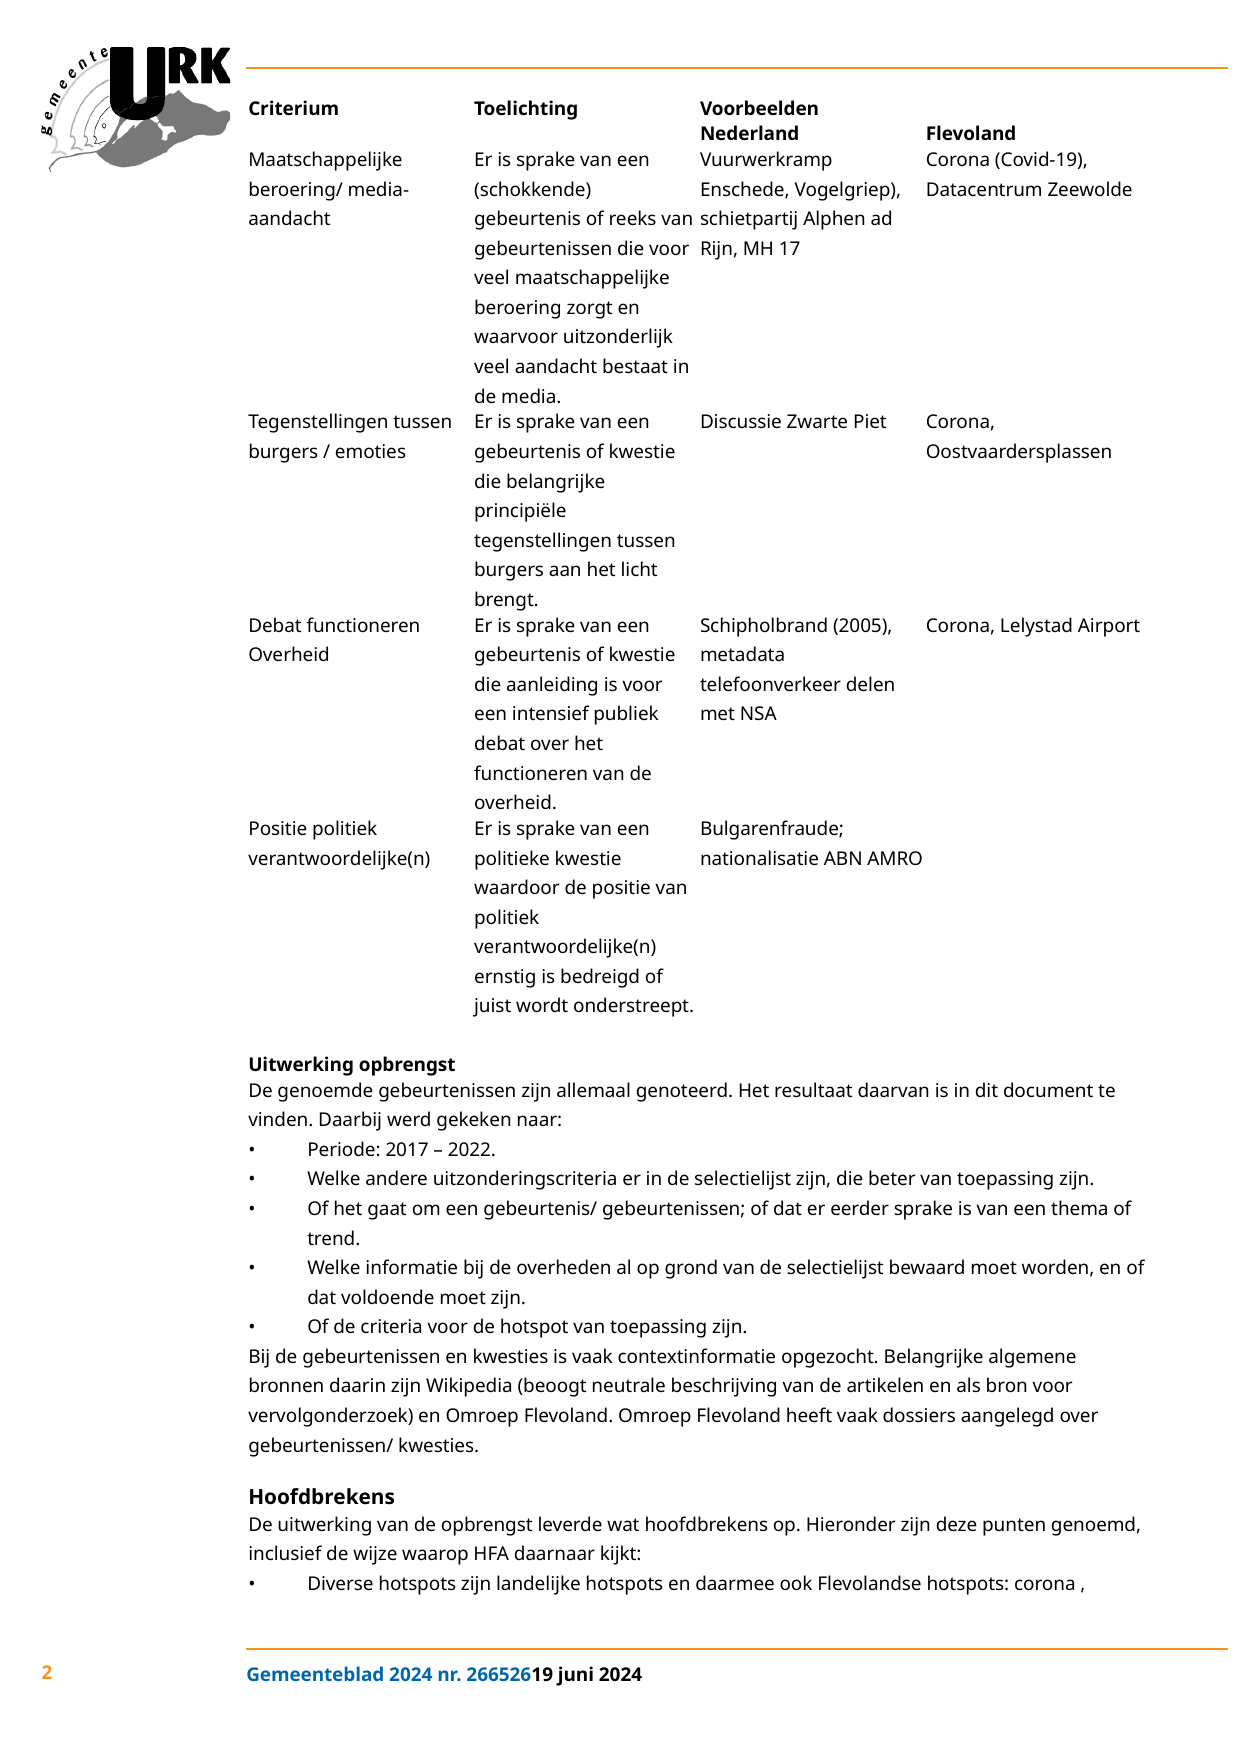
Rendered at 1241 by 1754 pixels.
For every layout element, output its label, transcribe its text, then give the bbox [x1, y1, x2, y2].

table_cell Er is sprake van een politieke kwestie waardoor de positie van politiek verantwoordelijke(n) ernstig is bedreigd of juist wordt onderstreept. [474, 815, 700, 1018]
table_cell Discussie Zwarte Piet [700, 409, 926, 612]
table_header Toelichting [474, 95, 700, 146]
table_cell Er is sprake van een gebeurtenis of kwestie die belangrijke principiële tegenstellingen tussen burgers aan het licht brengt. [474, 409, 700, 612]
table_cell Maatschappelijke beroering/ media-aandacht [248, 146, 474, 409]
table_cell Flevoland [926, 121, 1152, 146]
picture [41, 47, 231, 172]
table_cell Er is sprake van een gebeurtenis of kwestie die aanleiding is voor een intensief publiek debat over het functioneren van de overheid. [474, 612, 700, 815]
table_cell Schipholbrand (2005), metadata telefoonverkeer delen met NSA [700, 612, 926, 815]
table_cell Corona (Covid-19), Datacentrum Zeewolde [926, 146, 1152, 409]
table_cell Vuurwerkramp Enschede, Vogelgriep), schietpartij Alphen ad Rijn, MH 17 [700, 146, 926, 409]
list Welke informatie bij de overheden al op grond van de selectielijst bewaard moet worden, en of dat voldoende moet zijn. [248, 1254, 1152, 1310]
table_cell Bulgarenfraude; nationalisatie ABN AMRO [700, 815, 926, 1018]
table_cell Debat functioneren Overheid [248, 612, 474, 815]
list Diverse hotspots zijn landelijke hotspots en daarmee ook Flevolandse hotspots: corona , [248, 1570, 1152, 1596]
table_header Criterium [248, 95, 474, 146]
table_cell Nederland [700, 121, 926, 146]
list Of het gaat om een gebeurtenis/ gebeurtenissen; of dat er eerder sprake is van een thema of trend. [248, 1195, 1152, 1251]
table_cell Er is sprake van een (schokkende) gebeurtenis of reeks van gebeurtenissen die voor veel maatschappelijke beroering zorgt en waarvoor uitzonderlijk veel aandacht bestaat in de media. [474, 146, 700, 409]
list Of de criteria voor de hotspot van toepassing zijn. [248, 1313, 1152, 1339]
text De uitwerking van de opbrengst leverde wat hoofdbrekens op. Hieronder zijn deze punten genoemd, inclusief de wijze waarop HFA daarnaar kijkt: [248, 1511, 1152, 1566]
table_cell [926, 815, 1152, 1018]
table_cell Corona, Lelystad Airport [926, 612, 1152, 815]
text Bij de gebeurtenissen en kwesties is vaak contextinformatie opgezocht. Belangrijke algemene bronnen daarin zijn Wikipedia (beoogt neutrale beschrijving van de artikelen en als bron voor vervolgonderzoek) en Omroep Flevoland. Omroep Flevoland heeft vaak dossiers aangelegd over gebeurtenissen/ kwesties. [248, 1343, 1152, 1458]
text Hoofdbrekens [248, 1482, 1152, 1511]
table_header Voorbeelden [700, 95, 1152, 121]
text Uitwerking opbrengst [248, 1051, 1152, 1077]
table_cell Positie politiek verantwoordelijke(n) [248, 815, 474, 1018]
list Periode: 2017 – 2022. [248, 1136, 1152, 1162]
list Welke andere uitzonderingscriteria er in de selectielijst zijn, die beter van toepassing zijn. [248, 1166, 1152, 1191]
text De genoemde gebeurtenissen zijn allemaal genoteerd. Het resultaat daarvan is in dit document te vinden. Daarbij werd gekeken naar: [248, 1077, 1152, 1132]
table_cell Corona, Oostvaardersplassen [926, 409, 1152, 612]
table_cell Tegenstellingen tussen burgers / emoties [248, 409, 474, 612]
